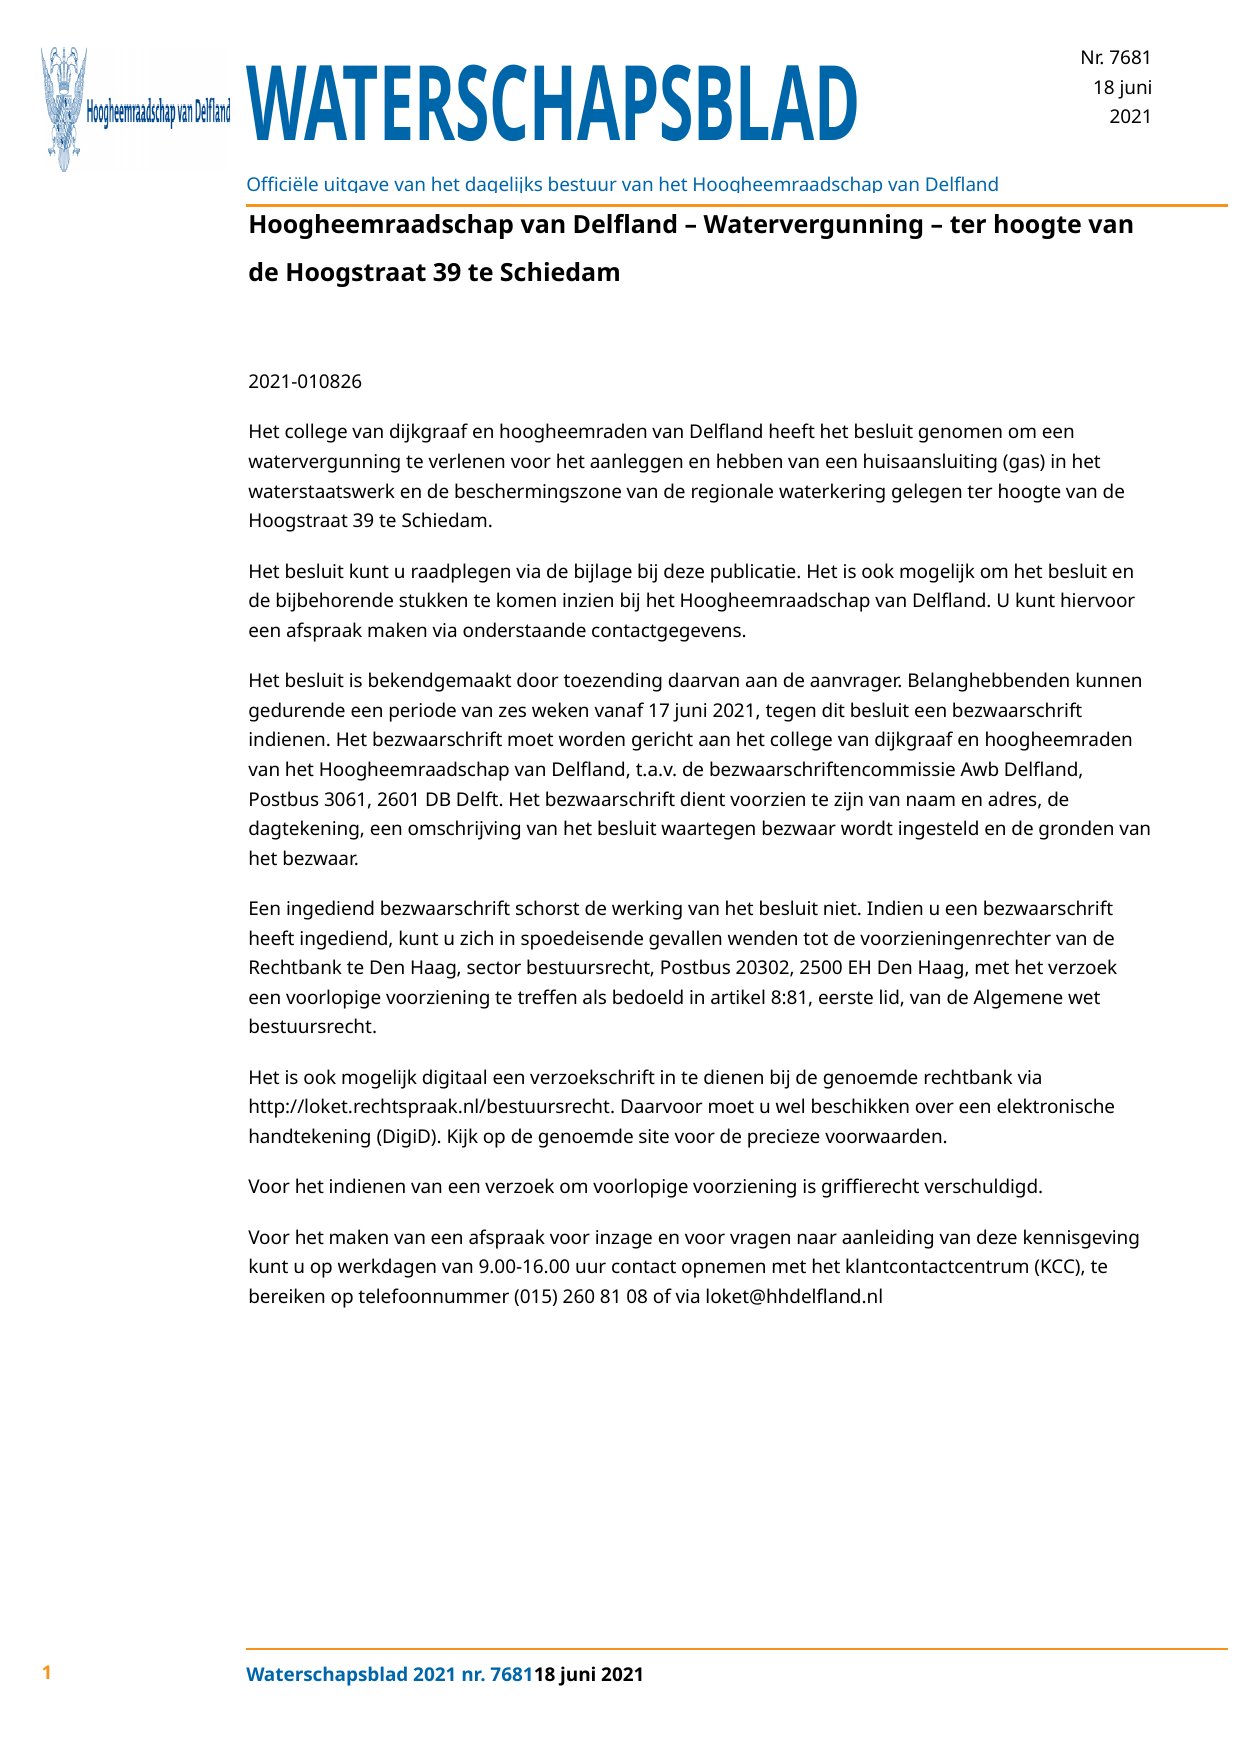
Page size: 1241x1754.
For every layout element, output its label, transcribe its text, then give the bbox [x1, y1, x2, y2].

text Het besluit is bekendgemaakt door toezending daarvan aan de aanvrager. Belanghebbenden kunnen gedurende een periode van zes weken vanaf 17 juni 2021, tegen dit besluit een bezwaarschrift indienen. Het bezwaarschrift moet worden gericht aan het college van dijkgraaf en hoogheemraden van het Hoogheemraadschap van Delfland, t.a.v. de bezwaarschriftencommissie Awb Delfland, Postbus 3061, 2601 DB Delft. Het bezwaarschrift dient voorzien te zijn van naam en adres, de dagtekening, een omschrijving van het besluit waartegen bezwaar wordt ingesteld en de gronden van het bezwaar. [248, 667, 1152, 871]
text Een ingediend bezwaarschrift schorst de werking van het besluit niet. Indien u een bezwaarschrift heeft ingediend, kunt u zich in spoedeisende gevallen wenden tot de voorzieningenrechter van de Rechtbank te Den Haag, sector bestuursrecht, Postbus 20302, 2500 EH Den Haag, met het verzoek een voorlopige voorziening te treffen als bedoeld in artikel 8:81, eerste lid, van de Algemene wet bestuursrecht. [248, 895, 1152, 1039]
text Het besluit kunt u raadplegen via de bijlage bij deze publicatie. Het is ook mogelijk om het besluit en de bijbehorende stukken te komen inzien bij het Hoogheemraadschap van Delfland. U kunt hiervoor een afspraak maken via onderstaande contactgegevens. [248, 558, 1152, 643]
picture [41, 47, 231, 172]
text Het is ook mogelijk digitaal een verzoekschrift in te dienen bij de genoemde rechtbank via http://loket.rechtspraak.nl/bestuursrecht. Daarvoor moet u wel beschikken over een elektronische handtekening (DigiD). Kijk op de genoemde site voor de precieze voorwaarden. [248, 1064, 1152, 1149]
text Hoogheemraadschap van Delfland – Watervergunning – ter hoogte van de Hoogstraat 39 te Schiedam [248, 207, 1152, 288]
text Voor het indienen van een verzoek om voorlopige voorziening is griffierecht verschuldigd. [248, 1174, 1152, 1199]
text 2021-010826 [248, 368, 1152, 394]
text Het college van dijkgraaf en hoogheemraden van Delfland heeft het besluit genomen om een watervergunning te verlenen voor het aanleggen en hebben van een huisaansluiting (gas) in het waterstaatswerk en de beschermingszone van de regionale waterkering gelegen ter hoogte van de Hoogstraat 39 te Schiedam. [248, 419, 1152, 533]
text Voor het maken van een afspraak voor inzage en voor vragen naar aanleiding van deze kennisgeving kunt u op werkdagen van 9.00-16.00 uur contact opnemen met het klantcontactcentrum (KCC), te bereiken op telefoonnummer (015) 260 81 08 of via loket@hhdelfland.nl [248, 1224, 1152, 1309]
